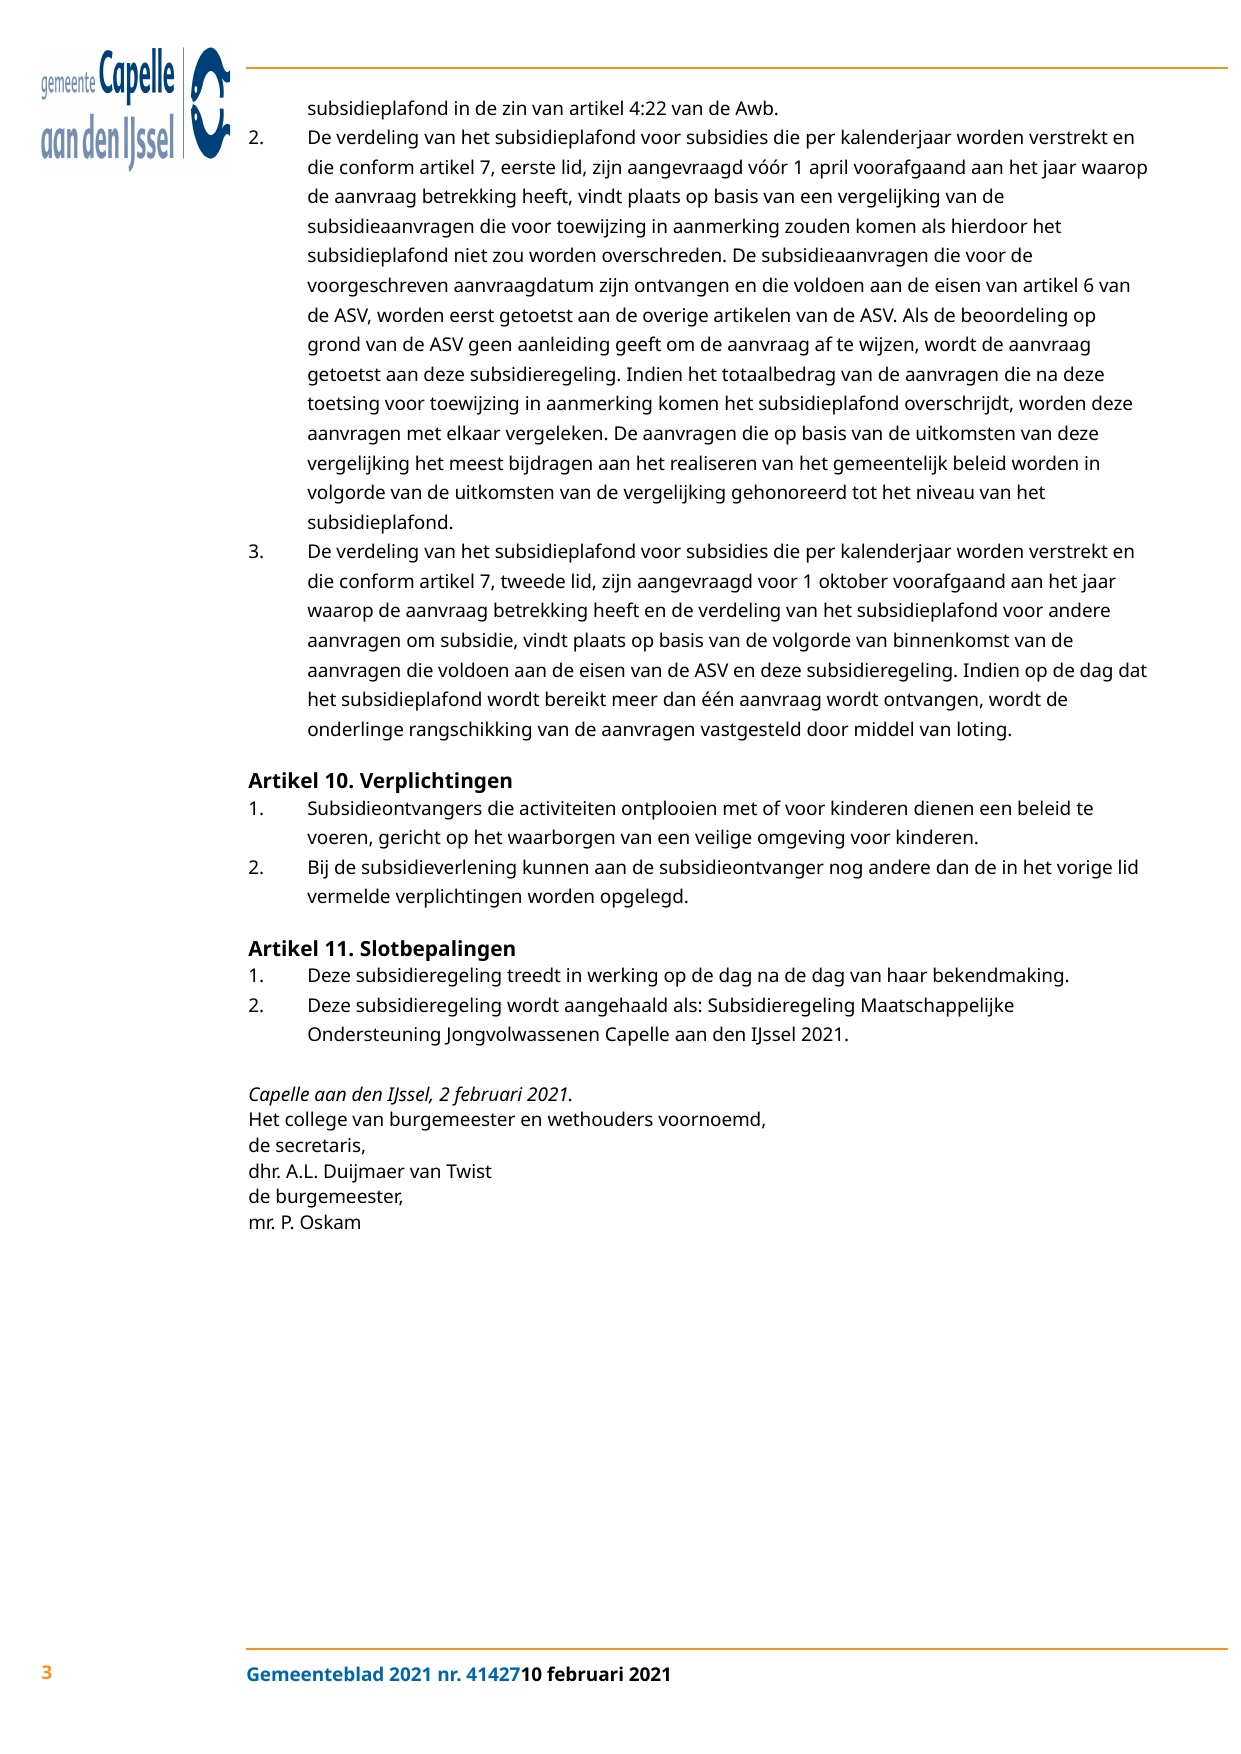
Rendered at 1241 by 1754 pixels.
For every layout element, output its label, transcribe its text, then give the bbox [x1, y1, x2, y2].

list De verdeling van het subsidieplafond voor subsidies die per kalenderjaar worden verstrekt en die conform artikel 7, tweede lid, zijn aangevraagd voor 1 oktober voorafgaand aan het jaar waarop de aanvraag betrekking heeft en de verdeling van het subsidieplafond voor andere aanvragen om subsidie, vindt plaats op basis van de volgorde van binnenkomst van de aanvragen die voldoen aan de eisen van de ASV en deze subsidieregeling. Indien op de dag dat het subsidieplafond wordt bereikt meer dan één aanvraag wordt ontvangen, wordt de onderlinge rangschikking van de aanvragen vastgesteld door middel van loting. [248, 538, 1152, 742]
text Het college van burgemeester en wethouders voornoemd, [248, 1107, 1152, 1132]
text Capelle aan den IJssel, 2 februari 2021. [248, 1081, 1152, 1107]
text Artikel 10. Verplichtingen [248, 766, 1152, 795]
text mr. P. Oskam [248, 1209, 1152, 1235]
picture [41, 47, 231, 172]
list Deze subsidieregeling treedt in werking op de dag na de dag van haar bekendmaking. [248, 962, 1152, 988]
list Deze subsidieregeling wordt aangehaald als: Subsidieregeling Maatschappelijke Ondersteuning Jongvolwassenen Capelle aan den IJssel 2021. [248, 992, 1152, 1047]
list De verdeling van het subsidieplafond voor subsidies die per kalenderjaar worden verstrekt en die conform artikel 7, eerste lid, zijn aangevraagd vóór 1 april voorafgaand aan het jaar waarop de aanvraag betrekking heeft, vindt plaats op basis van een vergelijking van de subsidieaanvragen die voor toewijzing in aanmerking zouden komen als hierdoor het subsidieplafond niet zou worden overschreden. De subsidieaanvragen die voor de voorgeschreven aanvraagdatum zijn ontvangen en die voldoen aan de eisen van artikel 6 van de ASV, worden eerst getoetst aan de overige artikelen van de ASV. Als de beoordeling op grond van de ASV geen aanleiding geeft om de aanvraag af te wijzen, wordt de aanvraag getoetst aan deze subsidieregeling. Indien het totaalbedrag van de aanvragen die na deze toetsing voor toewijzing in aanmerking komen het subsidieplafond overschrijdt, worden deze aanvragen met elkaar vergeleken. De aanvragen die op basis van de uitkomsten van deze vergelijking het meest bijdragen aan het realiseren van het gemeentelijk beleid worden in volgorde van de uitkomsten van de vergelijking gehonoreerd tot het niveau van het subsidieplafond. [248, 124, 1152, 535]
list Bij de subsidieverlening kunnen aan de subsidieontvanger nog andere dan de in het vorige lid vermelde verplichtingen worden opgelegd. [248, 854, 1152, 909]
text dhr. A.L. Duijmaer van Twist [248, 1158, 1152, 1184]
text Artikel 11. Slotbepalingen [248, 934, 1152, 962]
text de secretaris, [248, 1132, 1152, 1158]
text de burgemeester, [248, 1184, 1152, 1209]
list subsidieplafond in de zin van artikel 4:22 van de Awb. [248, 95, 1152, 121]
list Subsidieontvangers die activiteiten ontplooien met of voor kinderen dienen een beleid te voeren, gericht op het waarborgen van een veilige omgeving voor kinderen. [248, 795, 1152, 850]
